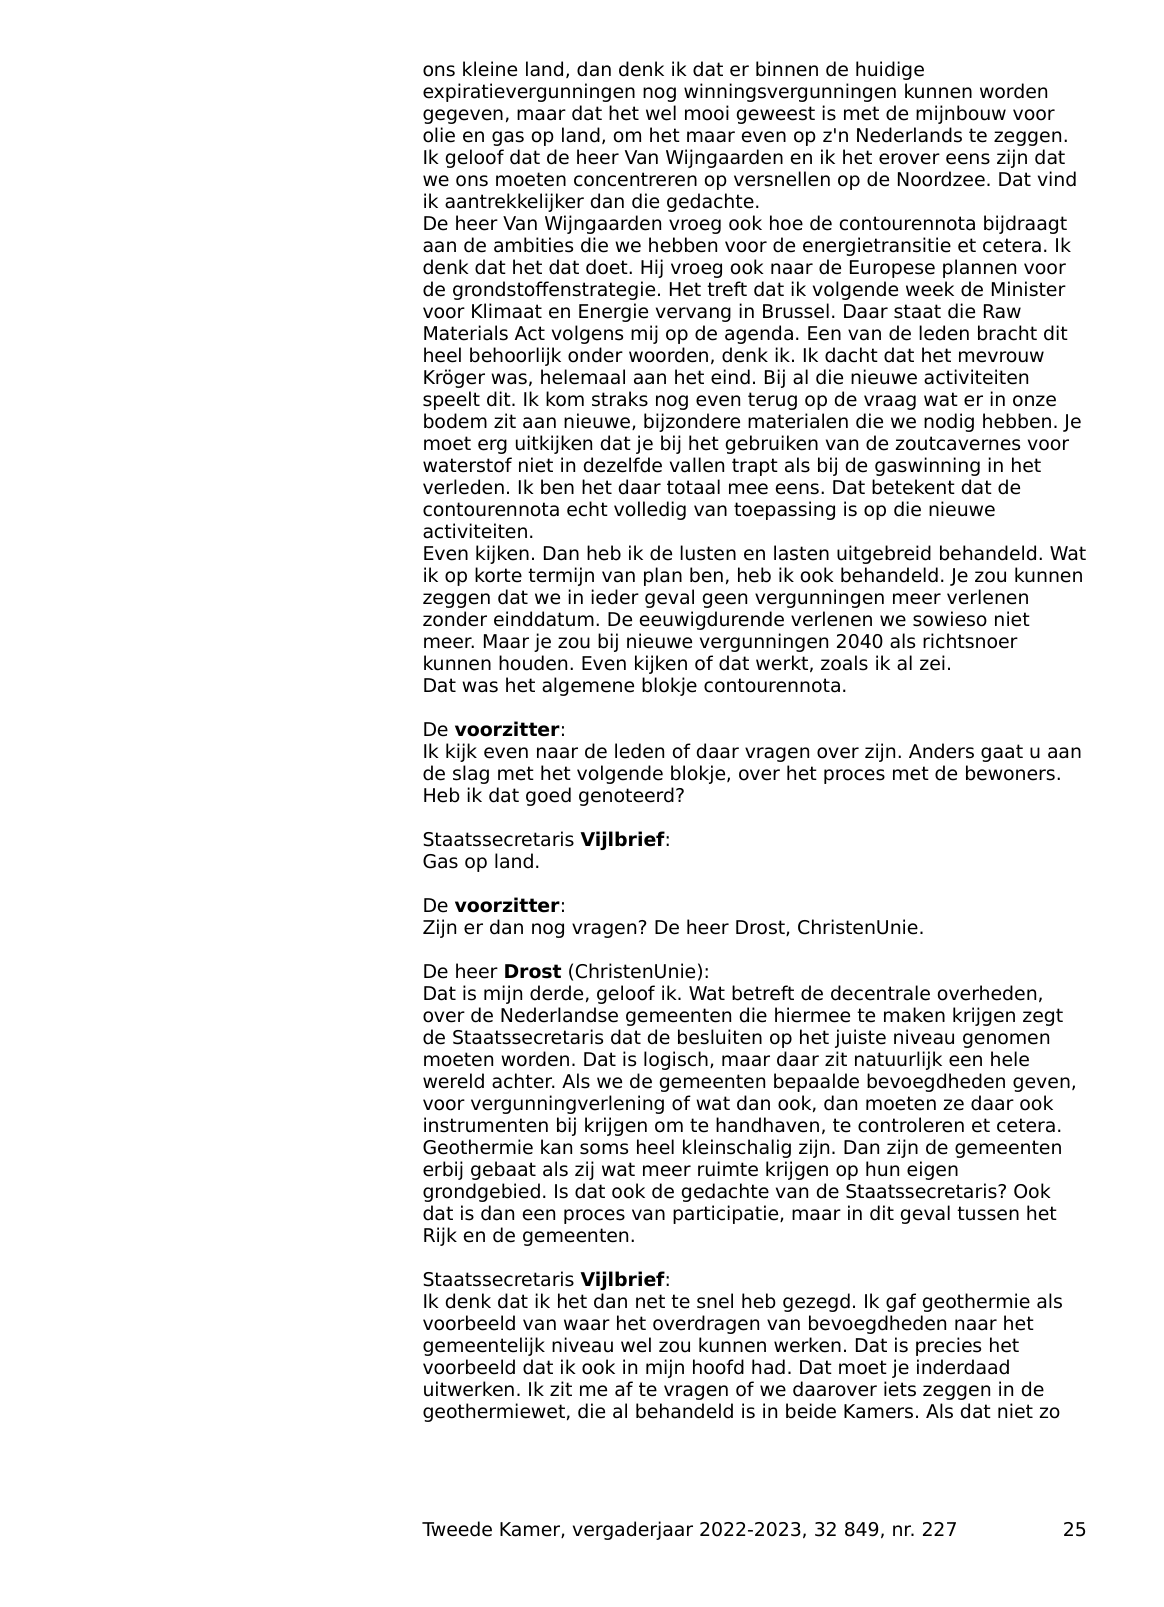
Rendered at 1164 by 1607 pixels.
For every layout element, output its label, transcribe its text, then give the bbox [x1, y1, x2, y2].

text Even kijken. Dan heb ik de lusten en lasten uitgebreid behandeld. Wat ik op korte termijn van plan ben, heb ik ook behandeld. Je zou kunnen zeggen dat we in ieder geval geen vergunningen meer verlenen zonder einddatum. De eeuwigdurende verlenen we sowieso niet meer. Maar je zou bij nieuwe vergunningen 2040 als richtsnoer kunnen houden. Even kijken of dat werkt, zoals ik al zei. [422, 543, 1087, 674]
text Ik denk dat ik het dan net te snel heb gezegd. Ik gaf geothermie als voorbeeld van waar het overdragen van bevoegdheden naar het gemeentelijk niveau wel zou kunnen werken. Dat is precies het voorbeeld dat ik ook in mijn hoofd had. Dat moet je inderdaad uitwerken. Ik zit me af te vragen of we daarover iets zeggen in de geothermiewet, die al behandeld is in beide Kamers. Als dat niet zo [422, 1291, 1087, 1423]
text Dat was het algemene blokje contourennota. [422, 674, 1087, 696]
text De heer Drost (ChristenUnie): [422, 961, 1087, 983]
text Staatssecretaris Vijlbrief: [422, 1269, 1087, 1291]
text Ik kijk even naar de leden of daar vragen over zijn. Anders gaat u aan de slag met het volgende blokje, over het proces met de bewoners. Heb ik dat goed genoteerd? [422, 741, 1087, 807]
text ons kleine land, dan denk ik dat er binnen de huidige expiratievergunningen nog winningsvergunningen kunnen worden gegeven, maar dat het wel mooi geweest is met de mijnbouw voor olie en gas op land, om het maar even op z'n Nederlands te zeggen. Ik geloof dat de heer Van Wijngaarden en ik het erover eens zijn dat we ons moeten concentreren op versnellen op de Noordzee. Dat vind ik aantrekkelijker dan die gedachte. [422, 59, 1087, 213]
text De voorzitter: [422, 719, 1087, 741]
text Zijn er dan nog vragen? De heer Drost, ChristenUnie. [422, 917, 1087, 939]
text Dat is mijn derde, geloof ik. Wat betreft de decentrale overheden, over de Nederlandse gemeenten die hiermee te maken krijgen zegt de Staatssecretaris dat de besluiten op het juiste niveau genomen moeten worden. Dat is logisch, maar daar zit natuurlijk een hele wereld achter. Als we de gemeenten bepaalde bevoegdheden geven, voor vergunningverlening of wat dan ook, dan moeten ze daar ook instrumenten bij krijgen om te handhaven, te controleren et cetera. Geothermie kan soms heel kleinschalig zijn. Dan zijn de gemeenten erbij gebaat als zij wat meer ruimte krijgen op hun eigen grondgebied. Is dat ook de gedachte van de Staatssecretaris? Ook dat is dan een proces van participatie, maar in dit geval tussen het Rijk en de gemeenten. [422, 983, 1087, 1247]
text Staatssecretaris Vijlbrief: [422, 829, 1087, 851]
text De voorzitter: [422, 895, 1087, 917]
text Gas op land. [422, 851, 1087, 873]
text De heer Van Wijngaarden vroeg ook hoe de contourennota bijdraagt aan de ambities die we hebben voor de energietransitie et cetera. Ik denk dat het dat doet. Hij vroeg ook naar de Europese plannen voor de grondstoffenstrategie. Het treft dat ik volgende week de Minister voor Klimaat en Energie vervang in Brussel. Daar staat die Raw Materials Act volgens mij op de agenda. Een van de leden bracht dit heel behoorlijk onder woorden, denk ik. Ik dacht dat het mevrouw Kröger was, helemaal aan het eind. Bij al die nieuwe activiteiten speelt dit. Ik kom straks nog even terug op de vraag wat er in onze bodem zit aan nieuwe, bijzondere materialen die we nodig hebben. Je moet erg uitkijken dat je bij het gebruiken van de zoutcavernes voor waterstof niet in dezelfde vallen trapt als bij de gaswinning in het verleden. Ik ben het daar totaal mee eens. Dat betekent dat de contourennota echt volledig van toepassing is op die nieuwe activiteiten. [422, 213, 1087, 543]
